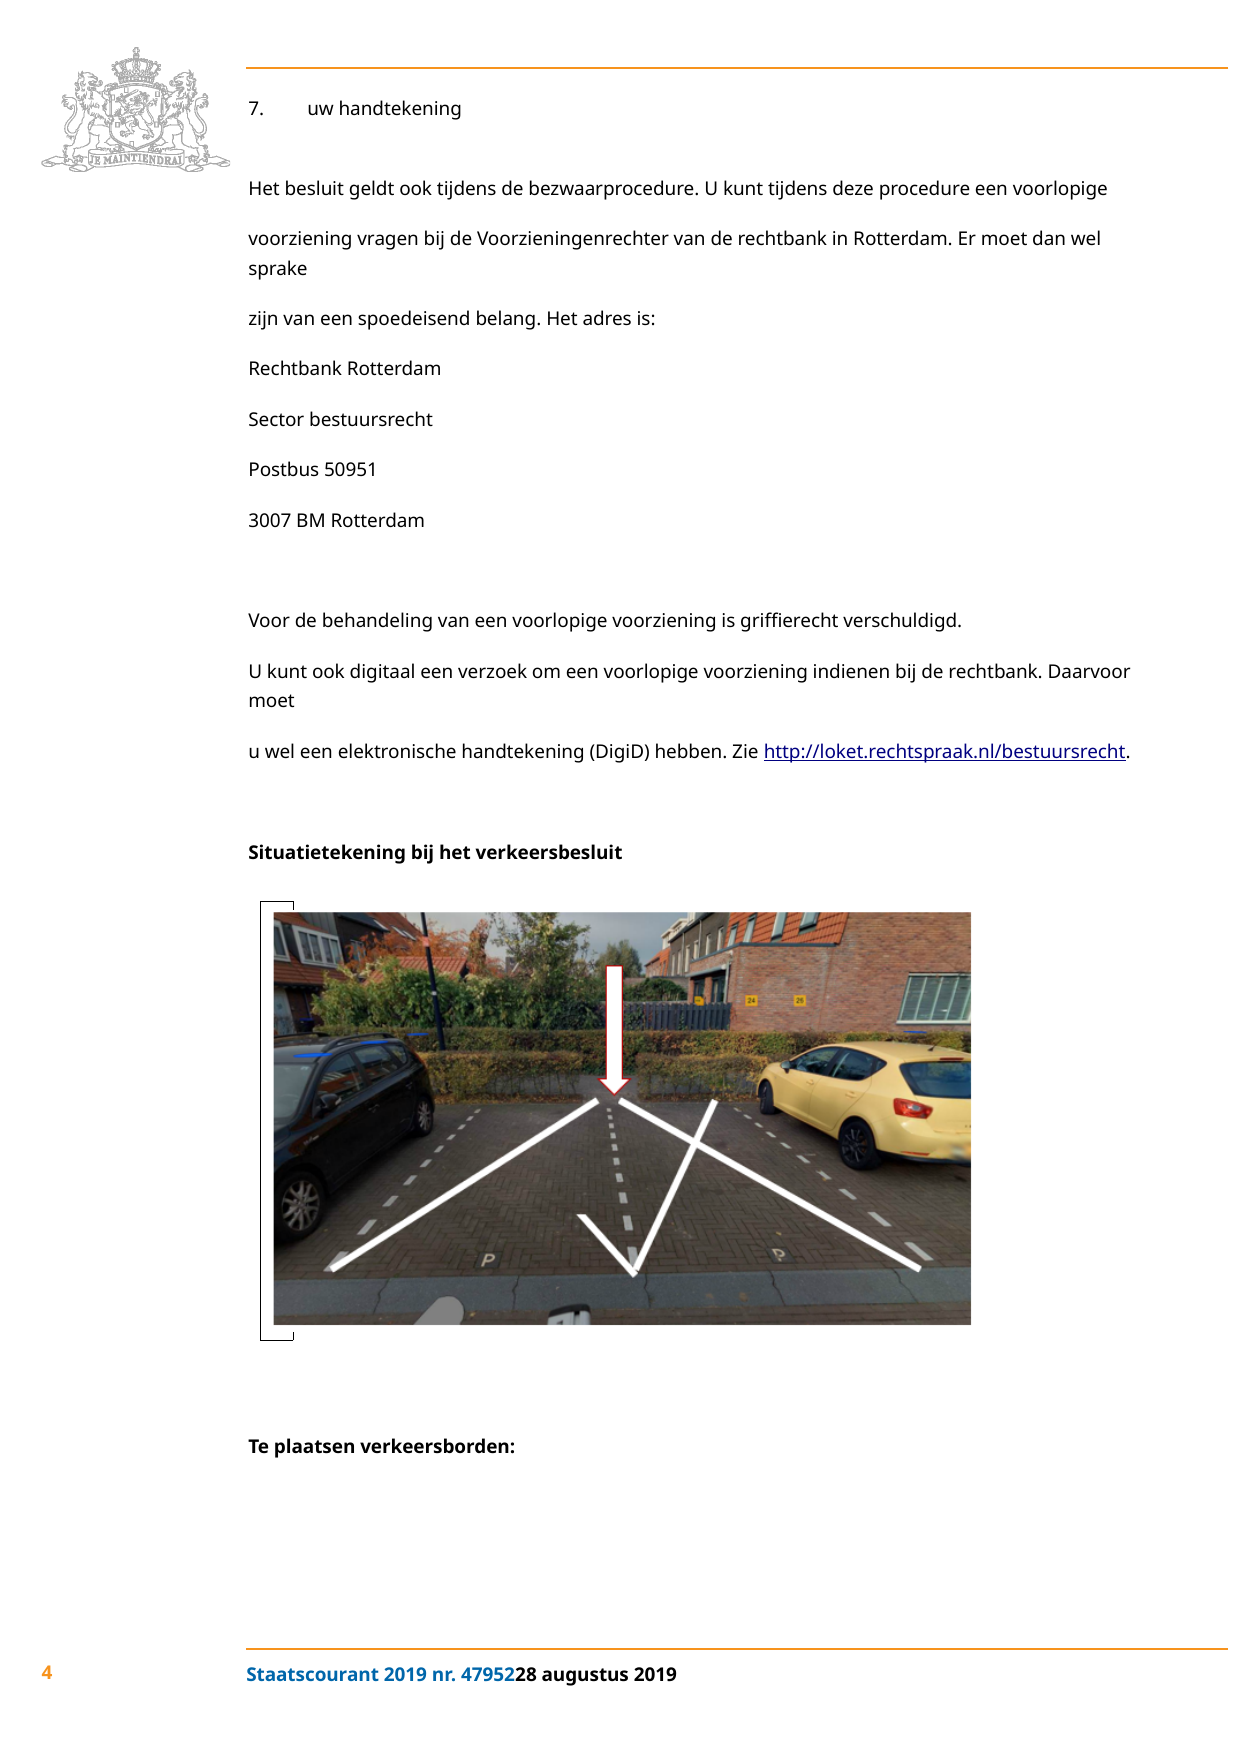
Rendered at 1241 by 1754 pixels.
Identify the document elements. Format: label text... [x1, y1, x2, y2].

text 3007 BM Rotterdam [248, 507, 1152, 533]
text Rechtbank Rotterdam [248, 356, 1152, 381]
text Situatietekening bij het verkeersbesluit [248, 839, 1152, 865]
picture [268, 910, 978, 1332]
text voorziening vragen bij de Voorzieningenrechter van de rechtbank in Rotterdam. Er moet dan wel sprake [248, 225, 1152, 281]
list uw handtekening [248, 95, 1152, 121]
text Te plaatsen verkeersborden: [248, 1433, 1152, 1458]
picture [41, 47, 231, 172]
text Postbus 50951 [248, 456, 1152, 482]
text Sector bestuursrecht [248, 406, 1152, 432]
text U kunt ook digitaal een verzoek om een voorlopige voorziening indienen bij de rechtbank. Daarvoor moet [248, 658, 1152, 713]
text Voor de behandeling van een voorlopige voorziening is griffierecht verschuldigd. [248, 608, 1152, 633]
text u wel een elektronische handtekening (DigiD) hebben. Zie http://loket.rechtspraak.nl/bestuursrecht. [248, 738, 1152, 764]
text zijn van een spoedeisend belang. Het adres is: [248, 305, 1152, 331]
text Het besluit geldt ook tijdens de bezwaarprocedure. U kunt tijdens deze procedure een voorlopige [248, 175, 1152, 201]
